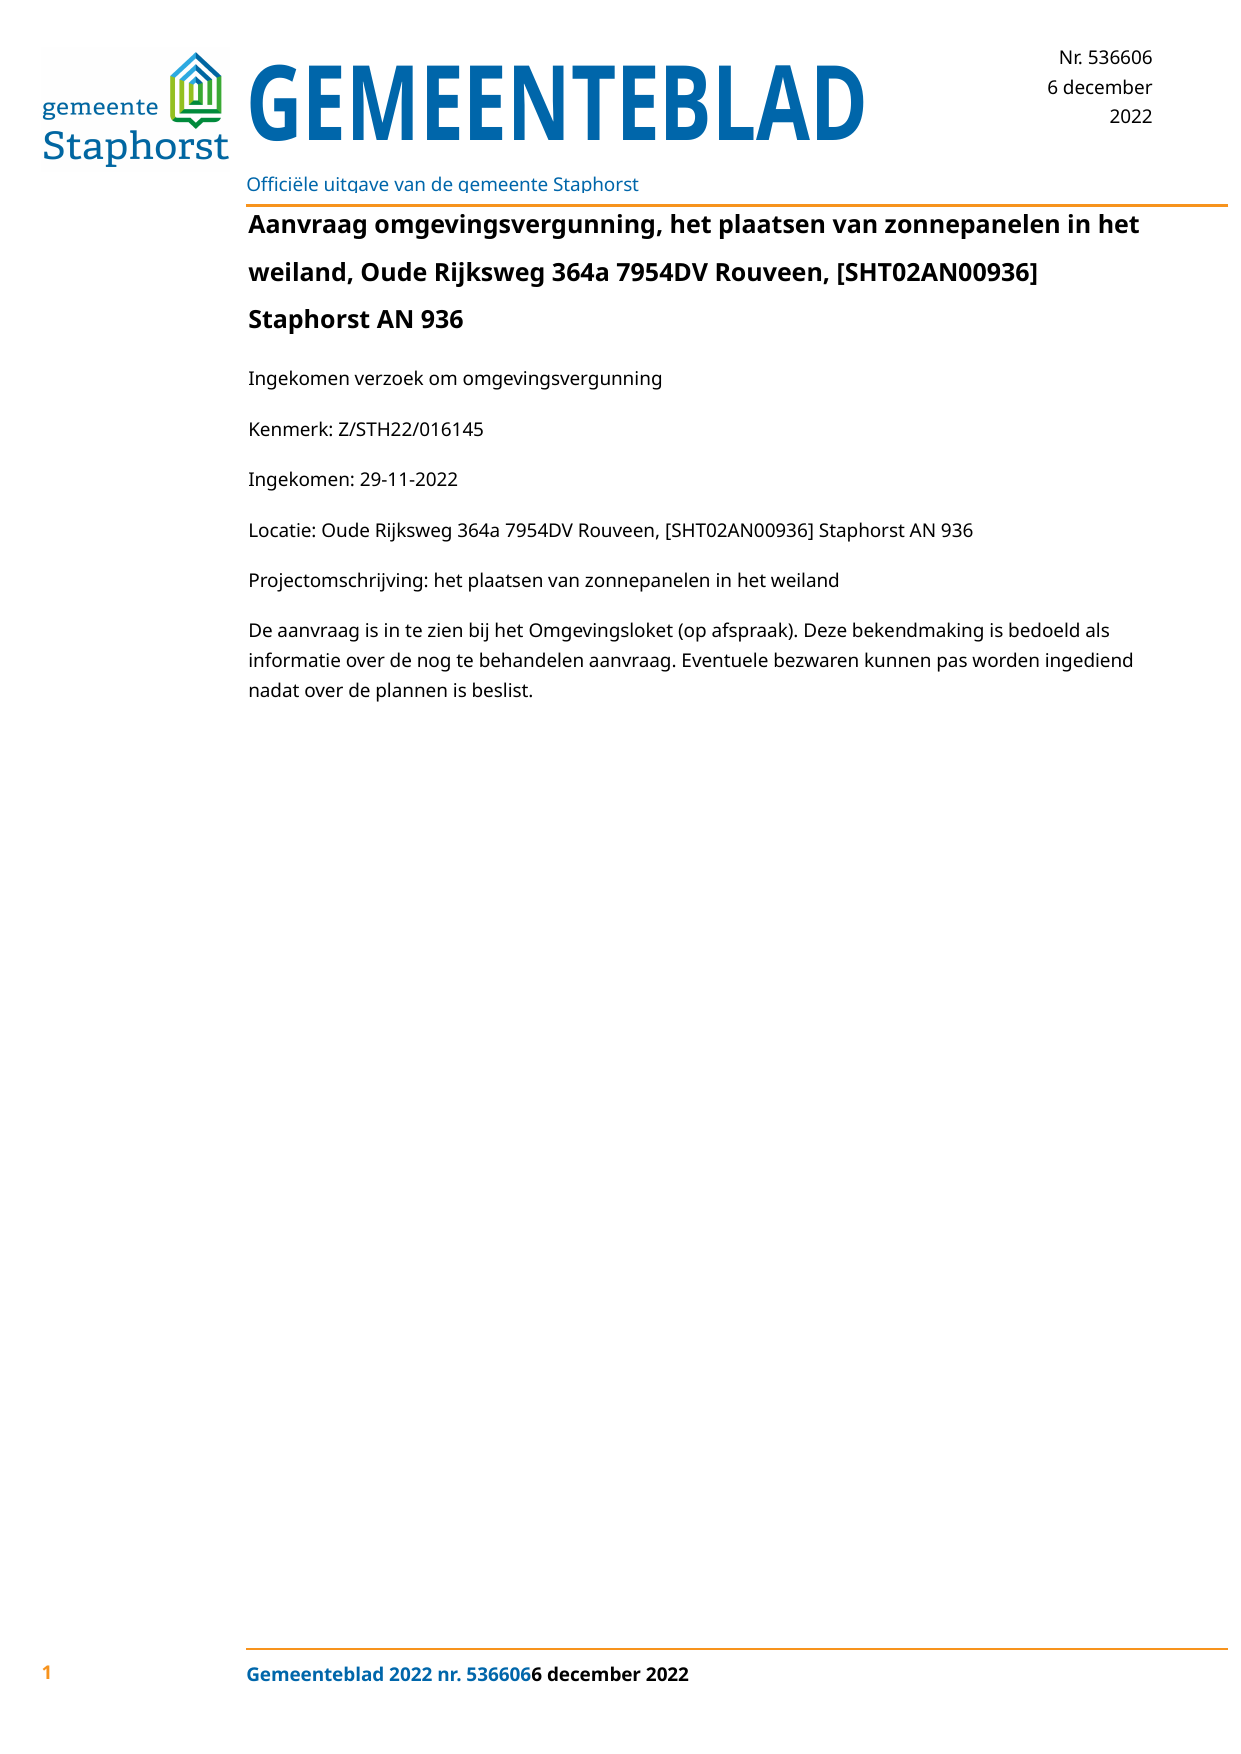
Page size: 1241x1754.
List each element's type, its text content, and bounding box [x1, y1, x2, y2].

text Kenmerk: Z/STH22/016145 [248, 416, 1152, 442]
text Projectomschrijving: het plaatsen van zonnepanelen in het weiland [248, 567, 1152, 593]
text Aanvraag omgevingsvergunning, het plaatsen van zonnepanelen in het weiland, Oude Rijksweg 364a 7954DV Rouveen, [SHT02AN00936] Staphorst AN 936 [248, 207, 1152, 336]
picture [41, 47, 231, 172]
text De aanvraag is in te zien bij het Omgevingsloket (op afspraak). Deze bekendmaking is bedoeld als informatie over de nog te behandelen aanvraag. Eventuele bezwaren kunnen pas worden ingediend nadat over de plannen is beslist. [248, 618, 1152, 702]
text Ingekomen: 29-11-2022 [248, 466, 1152, 492]
text Ingekomen verzoek om omgevingsvergunning [248, 366, 1152, 391]
text Locatie: Oude Rijksweg 364a 7954DV Rouveen, [SHT02AN00936] Staphorst AN 936 [248, 517, 1152, 542]
